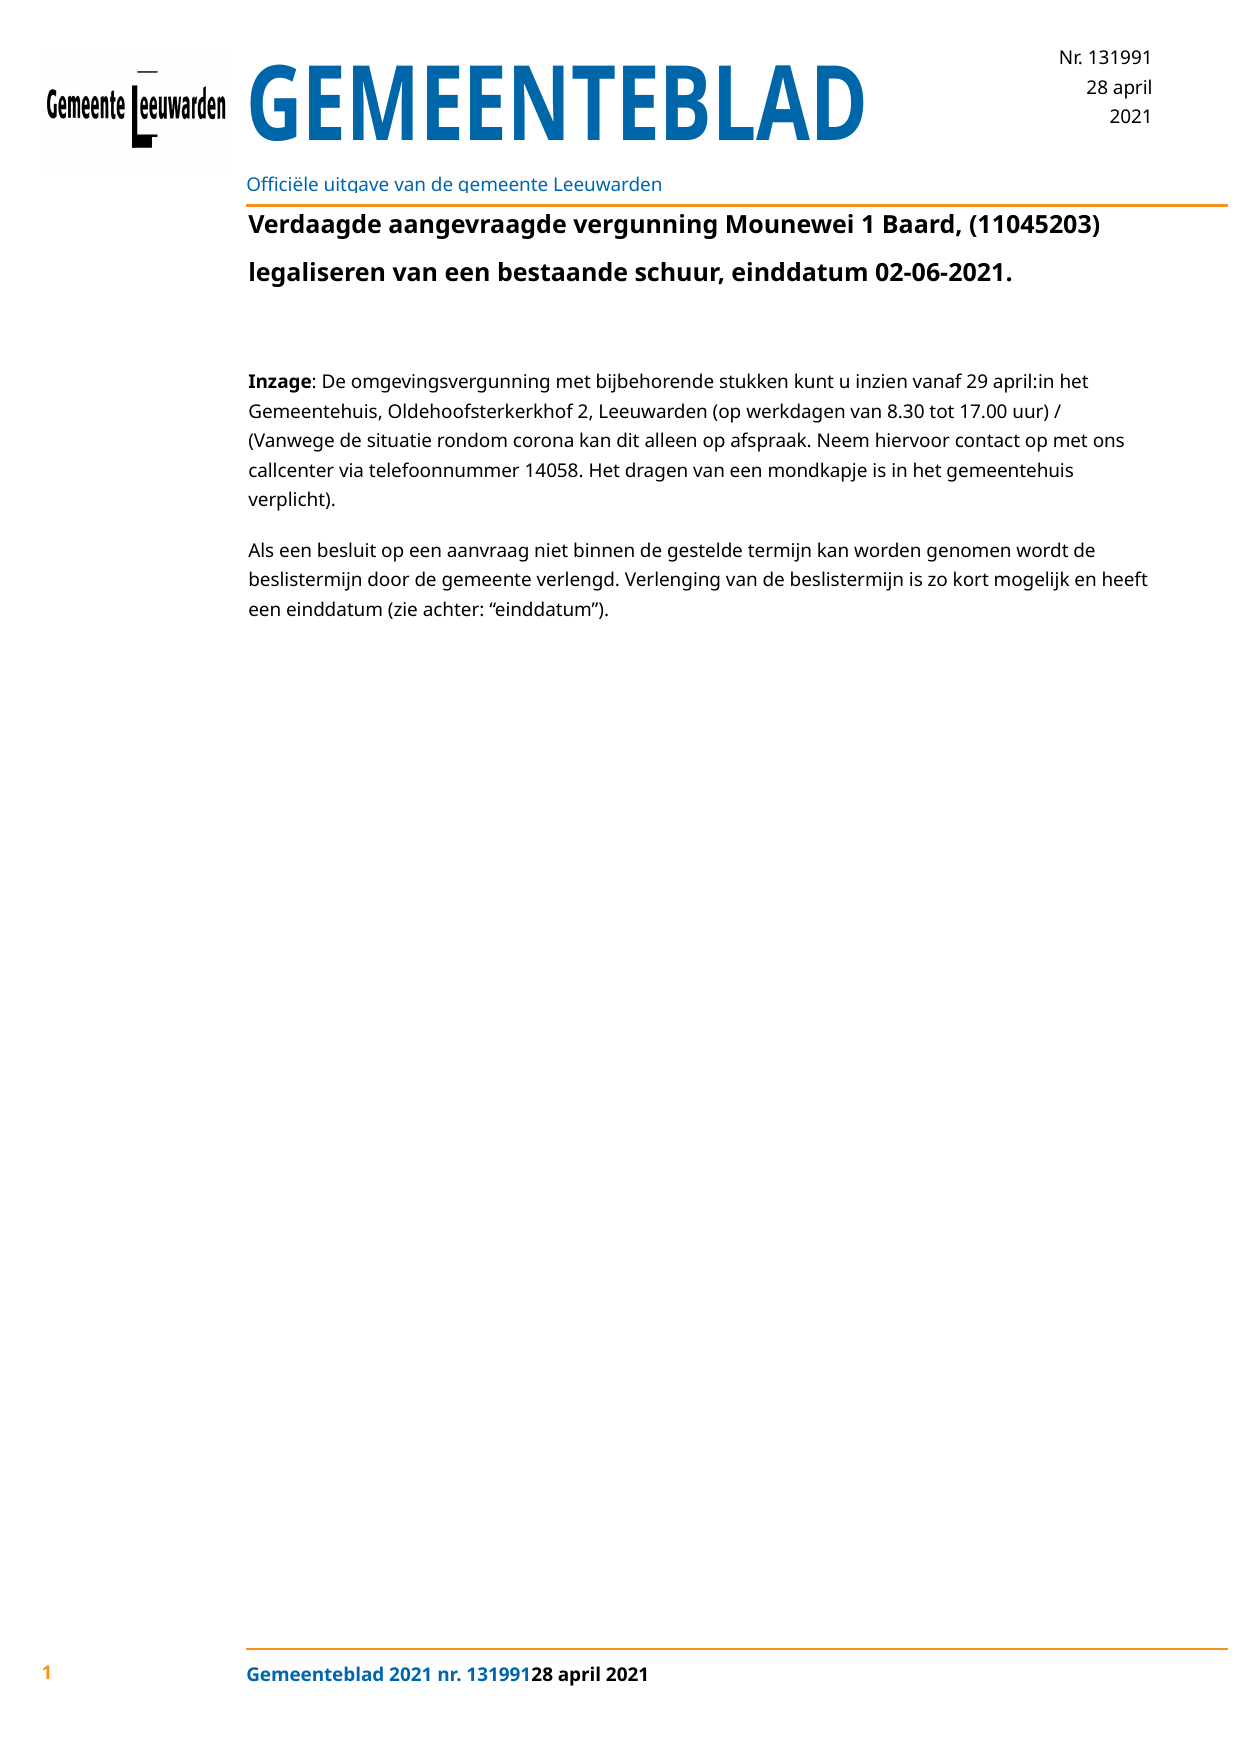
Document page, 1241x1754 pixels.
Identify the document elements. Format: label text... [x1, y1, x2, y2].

text Als een besluit op een aanvraag niet binnen de gestelde termijn kan worden genomen wordt de beslistermijn door de gemeente verlengd. Verlenging van de beslistermijn is zo kort mogelijk en heeft een einddatum (zie achter: “einddatum”). [248, 537, 1152, 622]
text Inzage: De omgevingsvergunning met bijbehorende stukken kunt u inzien vanaf 29 april:in het Gemeentehuis, Oldehoofsterkerkhof 2, Leeuwarden (op werkdagen van 8.30 tot 17.00 uur) / (Vanwege de situatie rondom corona kan dit alleen op afspraak. Neem hiervoor contact op met ons callcenter via telefoonnummer 14058. Het dragen van een mondkapje is in het gemeentehuis verplicht). [248, 368, 1152, 512]
picture [41, 47, 231, 172]
text Verdaagde aangevraagde vergunning Mounewei 1 Baard, (11045203) legaliseren van een bestaande schuur, einddatum 02-06-2021. [248, 207, 1152, 288]
